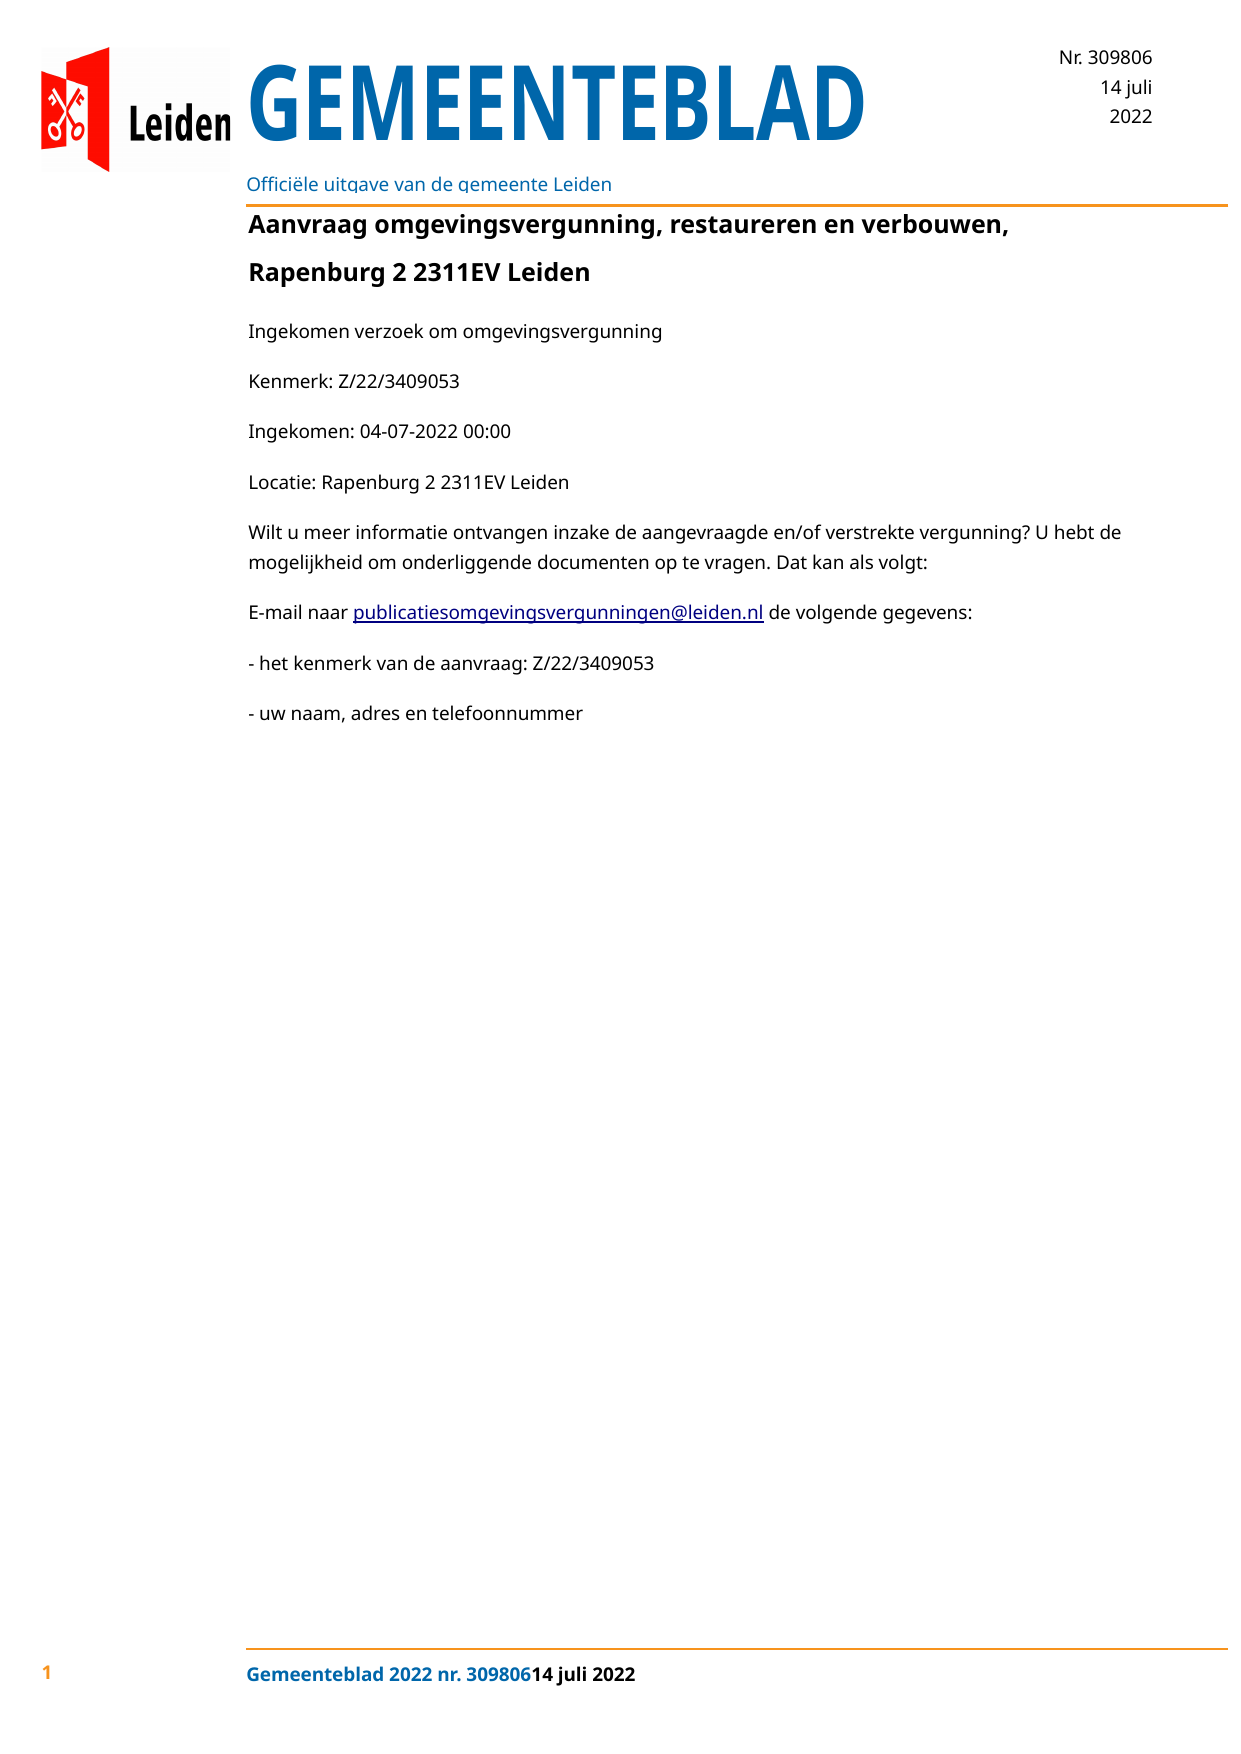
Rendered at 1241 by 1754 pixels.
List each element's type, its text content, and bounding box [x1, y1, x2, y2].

text Ingekomen verzoek om omgevingsvergunning [248, 318, 1152, 344]
text - het kenmerk van de aanvraag: Z/22/3409053 [248, 650, 1152, 676]
text Aanvraag omgevingsvergunning, restaureren en verbouwen, Rapenburg 2 2311EV Leiden [248, 207, 1152, 288]
text Ingekomen: 04-07-2022 00:00 [248, 419, 1152, 444]
text E-mail naar publicatiesomgevingsvergunningen@leiden.nl de volgende gegevens: [248, 599, 1152, 625]
text Wilt u meer informatie ontvangen inzake de aangevraagde en/of verstrekte vergunning? U hebt de mogelijkheid om onderliggende documenten op te vragen. Dat kan als volgt: [248, 519, 1152, 575]
text Kenmerk: Z/22/3409053 [248, 368, 1152, 394]
picture [41, 47, 231, 172]
text - uw naam, adres en telefoonnummer [248, 700, 1152, 726]
text Locatie: Rapenburg 2 2311EV Leiden [248, 469, 1152, 495]
